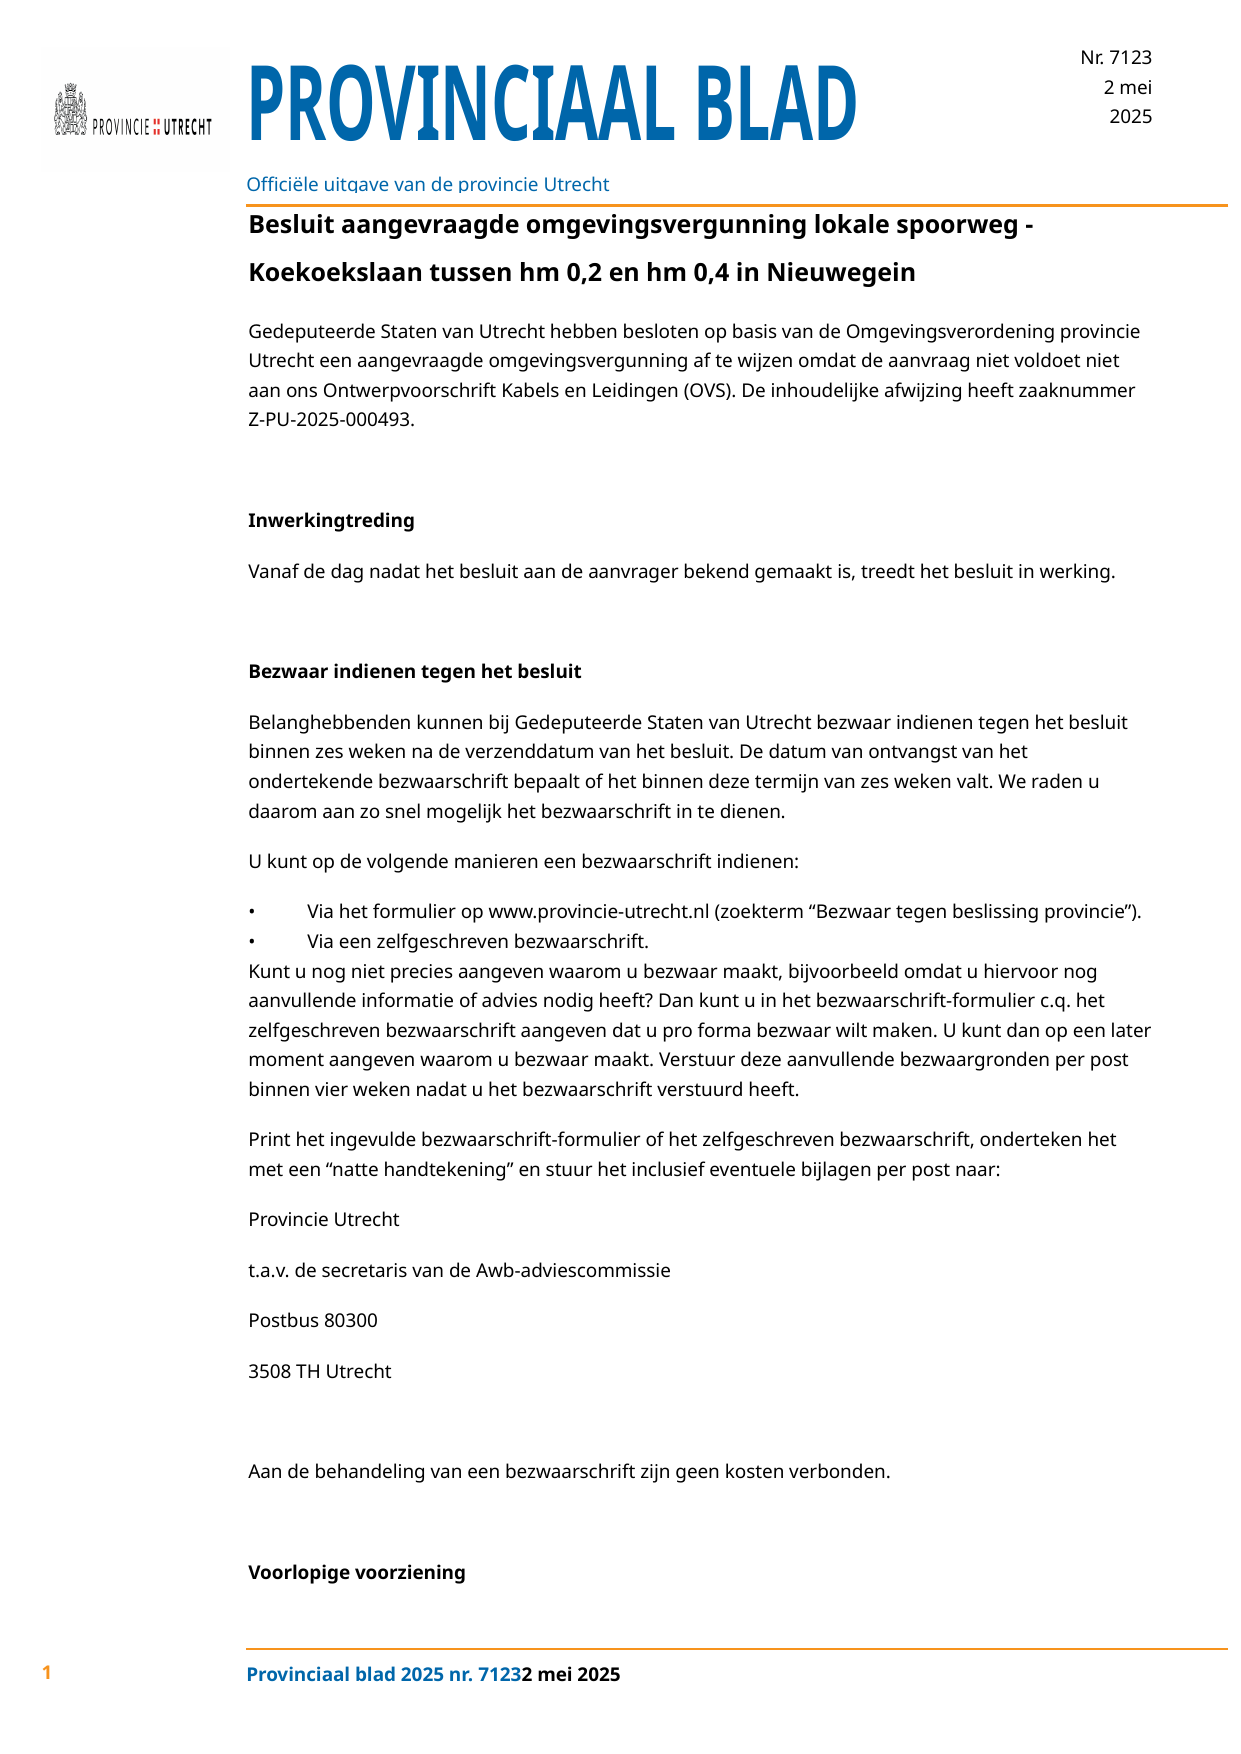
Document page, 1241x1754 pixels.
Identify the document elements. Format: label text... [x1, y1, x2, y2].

text Kunt u nog niet precies aangeven waarom u bezwaar maakt, bijvoorbeeld omdat u hiervoor nog aanvullende informatie of advies nodig heeft? Dan kunt u in het bezwaarschrift-formulier c.q. het zelfgeschreven bezwaarschrift aangeven dat u pro forma bezwaar wilt maken. U kunt dan op een later moment aangeven waarom u bezwaar maakt. Verstuur deze aanvullende bezwaargronden per post binnen vier weken nadat u het bezwaarschrift verstuurd heeft. [248, 958, 1152, 1102]
text Postbus 80300 [248, 1307, 1152, 1333]
text Inwerkingtreding [248, 507, 1152, 533]
picture [41, 47, 231, 172]
list Via een zelfgeschreven bezwaarschrift. [248, 928, 1152, 954]
text Vanaf de dag nadat het besluit aan de aanvrager bekend gemaakt is, treedt het besluit in werking. [248, 558, 1152, 584]
text Gedeputeerde Staten van Utrecht hebben besloten op basis van de Omgevingsverordening provincie Utrecht een aangevraagde omgevingsvergunning af te wijzen omdat de aanvraag niet voldoet niet aan ons Ontwerpvoorschrift Kabels en Leidingen (OVS). De inhoudelijke afwijzing heeft zaaknummer Z-PU-2025-000493. [248, 318, 1152, 432]
text t.a.v. de secretaris van de Awb-adviescommissie [248, 1257, 1152, 1283]
text Aan de behandeling van een bezwaarschrift zijn geen kosten verbonden. [248, 1459, 1152, 1484]
text Besluit aangevraagde omgevingsvergunning lokale spoorweg - Koekoekslaan tussen hm 0,2 en hm 0,4 in Nieuwegein [248, 207, 1152, 288]
text Print het ingevulde bezwaarschrift-formulier of het zelfgeschreven bezwaarschrift, onderteken het met een “natte handtekening” en stuur het inclusief eventuele bijlagen per post naar: [248, 1127, 1152, 1182]
text Provincie Utrecht [248, 1207, 1152, 1232]
text Bezwaar indienen tegen het besluit [248, 659, 1152, 684]
text Voorlopige voorziening [248, 1559, 1152, 1585]
text U kunt op de volgende manieren een bezwaarschrift indienen: [248, 848, 1152, 874]
text 3508 TH Utrecht [248, 1358, 1152, 1384]
list Via het formulier op www.provincie-utrecht.nl (zoekterm “Bezwaar tegen beslissing provincie”). [248, 899, 1152, 924]
text Belanghebbenden kunnen bij Gedeputeerde Staten van Utrecht bezwaar indienen tegen het besluit binnen zes weken na de verzenddatum van het besluit. De datum van ontvangst van het ondertekende bezwaarschrift bepaalt of het binnen deze termijn van zes weken valt. We raden u daarom aan zo snel mogelijk het bezwaarschrift in te dienen. [248, 709, 1152, 824]
